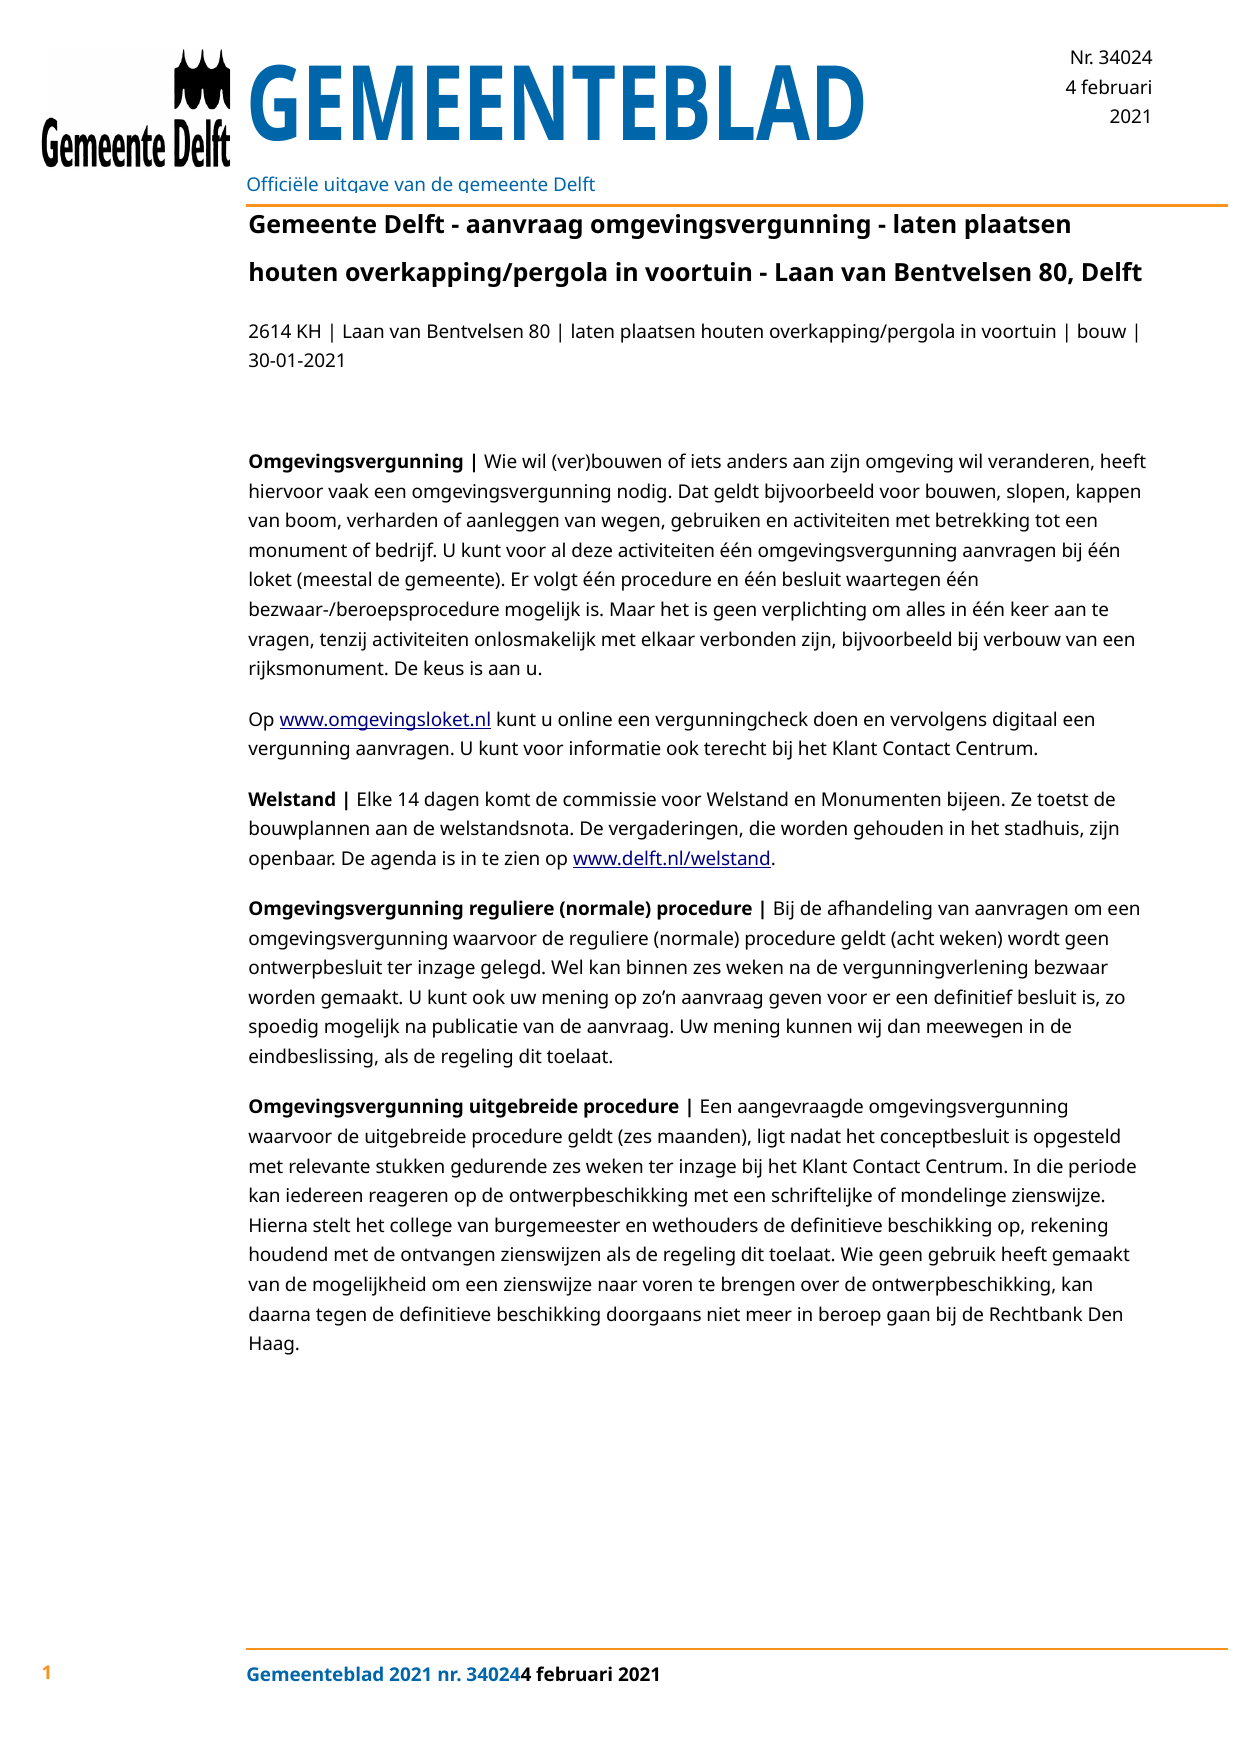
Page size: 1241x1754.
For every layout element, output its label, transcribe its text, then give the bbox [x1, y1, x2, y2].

text 2614 KH | Laan van Bentvelsen 80 | laten plaatsen houten overkapping/pergola in voortuin | bouw | 30-01-2021 [248, 318, 1152, 373]
text Omgevingsvergunning | Wie wil (ver)bouwen of iets anders aan zijn omgeving wil veranderen, heeft hiervoor vaak een omgevingsvergunning nodig. Dat geldt bijvoorbeeld voor bouwen, slopen, kappen van boom, verharden of aanleggen van wegen, gebruiken en activiteiten met betrekking tot een monument of bedrijf. U kunt voor al deze activiteiten één omgevingsvergunning aanvragen bij één loket (meestal de gemeente). Er volgt één procedure en één besluit waartegen één bezwaar-/beroepsprocedure mogelijk is. Maar het is geen verplichting om alles in één keer aan te vragen, tenzij activiteiten onlosmakelijk met elkaar verbonden zijn, bijvoorbeeld bij verbouw van een rijksmonument. De keus is aan u. [248, 448, 1152, 681]
text Welstand | Elke 14 dagen komt de commissie voor Welstand en Monumenten bijeen. Ze toetst de bouwplannen aan de welstandsnota. De vergaderingen, die worden gehouden in het stadhuis, zijn openbaar. De agenda is in te zien op www.delft.nl/welstand. [248, 786, 1152, 871]
text Omgevingsvergunning reguliere (normale) procedure | Bij de afhandeling van aanvragen om een omgevingsvergunning waarvoor de reguliere (normale) procedure geldt (acht weken) wordt geen ontwerpbesluit ter inzage gelegd. Wel kan binnen zes weken na de vergunningverlening bezwaar worden gemaakt. U kunt ook uw mening op zo’n aanvraag geven voor er een definitief besluit is, zo spoedig mogelijk na publicatie van de aanvraag. Uw mening kunnen wij dan meewegen in de eindbeslissing, als de regeling dit toelaat. [248, 895, 1152, 1069]
text Gemeente Delft - aanvraag omgevingsvergunning - laten plaatsen houten overkapping/pergola in voortuin - Laan van Bentvelsen 80, Delft [248, 207, 1152, 288]
text Op www.omgevingsloket.nl kunt u online een vergunningcheck doen en vervolgens digitaal een vergunning aanvragen. U kunt voor informatie ook terecht bij het Klant Contact Centrum. [248, 706, 1152, 761]
text Omgevingsvergunning uitgebreide procedure | Een aangevraagde omgevingsvergunning waarvoor de uitgebreide procedure geldt (zes maanden), ligt nadat het conceptbesluit is opgesteld met relevante stukken gedurende zes weken ter inzage bij het Klant Contact Centrum. In die periode kan iedereen reageren op de ontwerpbeschikking met een schriftelijke of mondelinge zienswijze. Hierna stelt het college van burgemeester en wethouders de definitieve beschikking op, rekening houdend met de ontvangen zienswijzen als de regeling dit toelaat. Wie geen gebruik heeft gemaakt van de mogelijkheid om een zienswijze naar voren te brengen over de ontwerpbeschikking, kan daarna tegen de definitieve beschikking doorgaans niet meer in beroep gaan bij de Rechtbank Den Haag. [248, 1094, 1152, 1356]
picture [41, 47, 231, 172]
